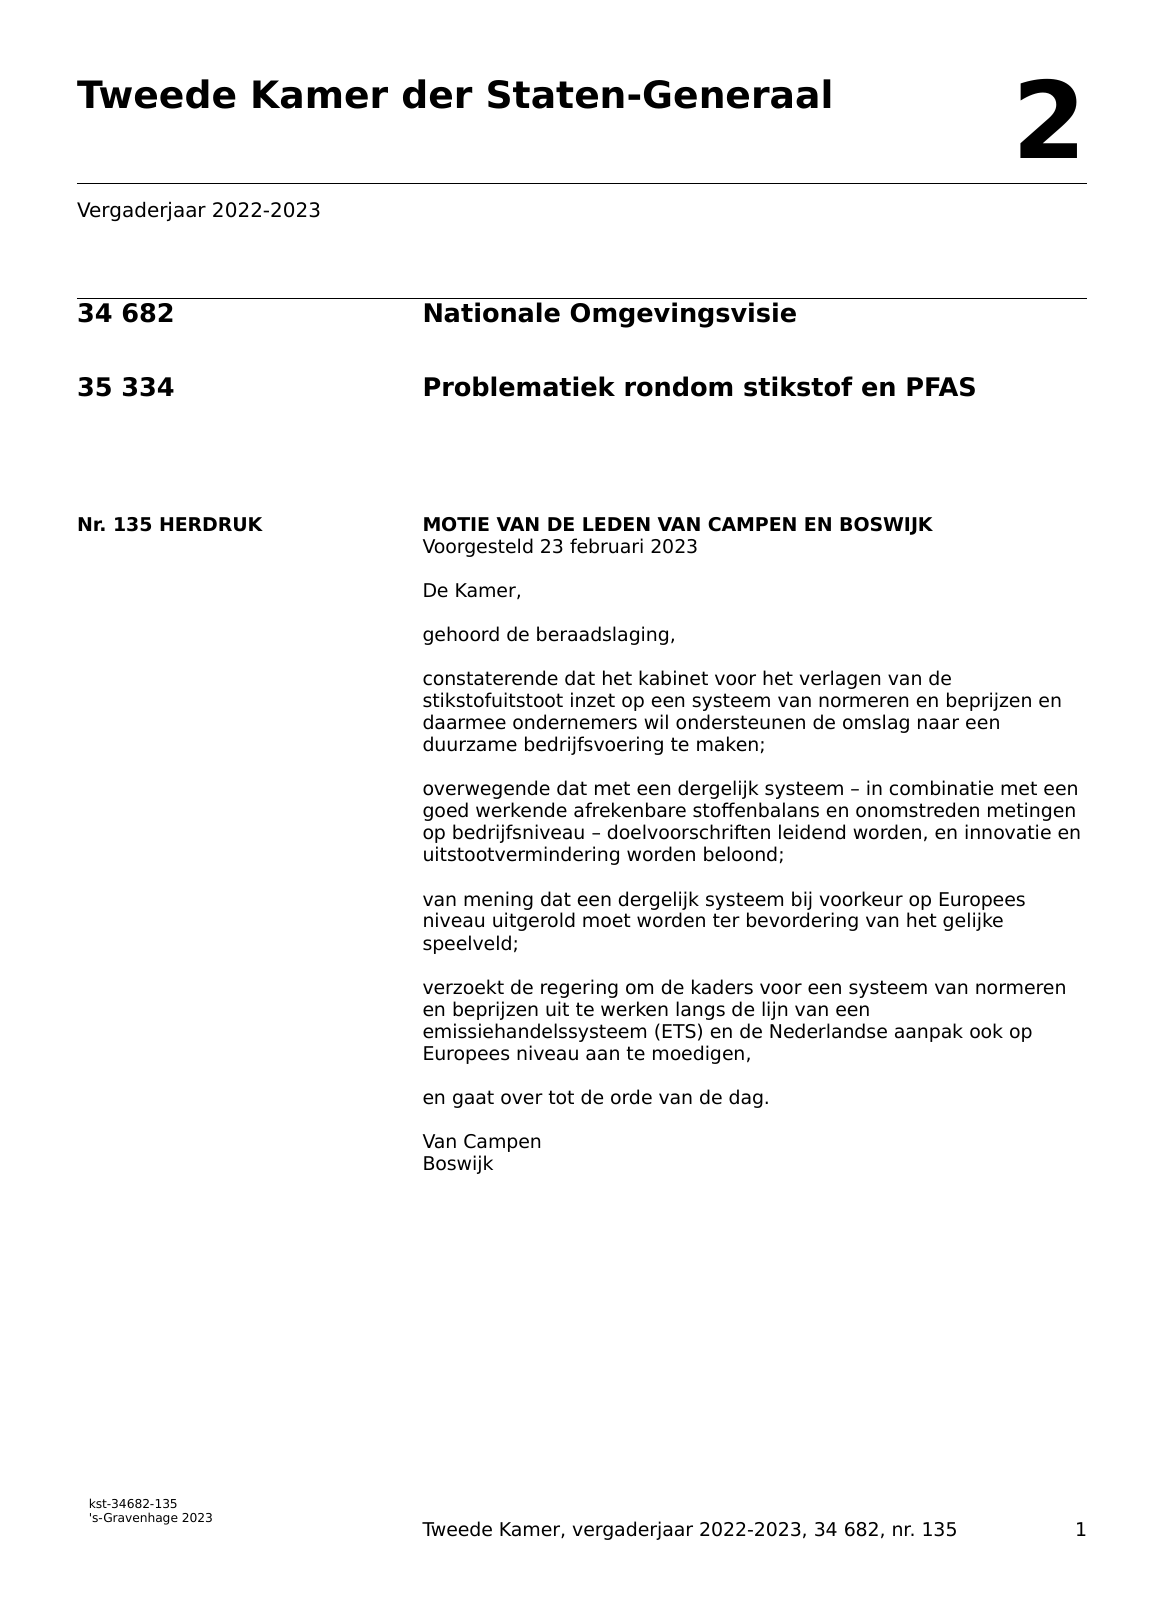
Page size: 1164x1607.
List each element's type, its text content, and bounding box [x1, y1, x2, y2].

text gehoord de beraadslaging, [422, 624, 1087, 646]
table_header 2 [886, 59, 1087, 183]
text kst-34682-135 [88, 1497, 323, 1511]
text van mening dat een dergelijk systeem bij voorkeur op Europees niveau uitgerold moet worden ter bevordering van het gelijke speelveld; [422, 888, 1087, 954]
text en gaat over tot de orde van de dag. [422, 1087, 1087, 1109]
text 's-Gravenhage 2023 [88, 1511, 323, 1525]
text De Kamer, [422, 580, 1087, 602]
subtitle Nr. 135 HERDRUK MOTIE VAN DE LEDEN VAN CAMPEN EN BOSWIJK [77, 514, 1087, 536]
table_header Tweede Kamer der Staten-Generaal [77, 59, 886, 183]
text Boswijk [422, 1153, 1087, 1175]
text Van Campen [422, 1131, 1087, 1153]
text constaterende dat het kabinet voor het verlagen van de stikstofuitstoot inzet op een systeem van normeren en beprijzen en daarmee ondernemers wil ondersteunen de omslag naar een duurzame bedrijfsvoering te maken; [422, 668, 1087, 756]
subtitle 34 682 Nationale Omgevingsvisie [77, 299, 1087, 329]
text Voorgesteld 23 februari 2023 [422, 536, 1087, 558]
table_cell Vergaderjaar 2022-2023 [77, 184, 1087, 298]
text verzoekt de regering om de kaders voor een systeem van normeren en beprijzen uit te werken langs de lijn van een emissiehandelssysteem (ETS) en de Nederlandse aanpak ook op Europees niveau aan te moedigen, [422, 977, 1087, 1064]
text overwegende dat met een dergelijk systeem – in combinatie met een goed werkende afrekenbare stoffenbalans en onomstreden metingen op bedrijfsniveau – doelvoorschriften leidend worden, en innovatie en uitstootvermindering worden beloond; [422, 778, 1087, 866]
subtitle 35 334 Problematiek rondom stikstof en PFAS [77, 373, 1087, 403]
